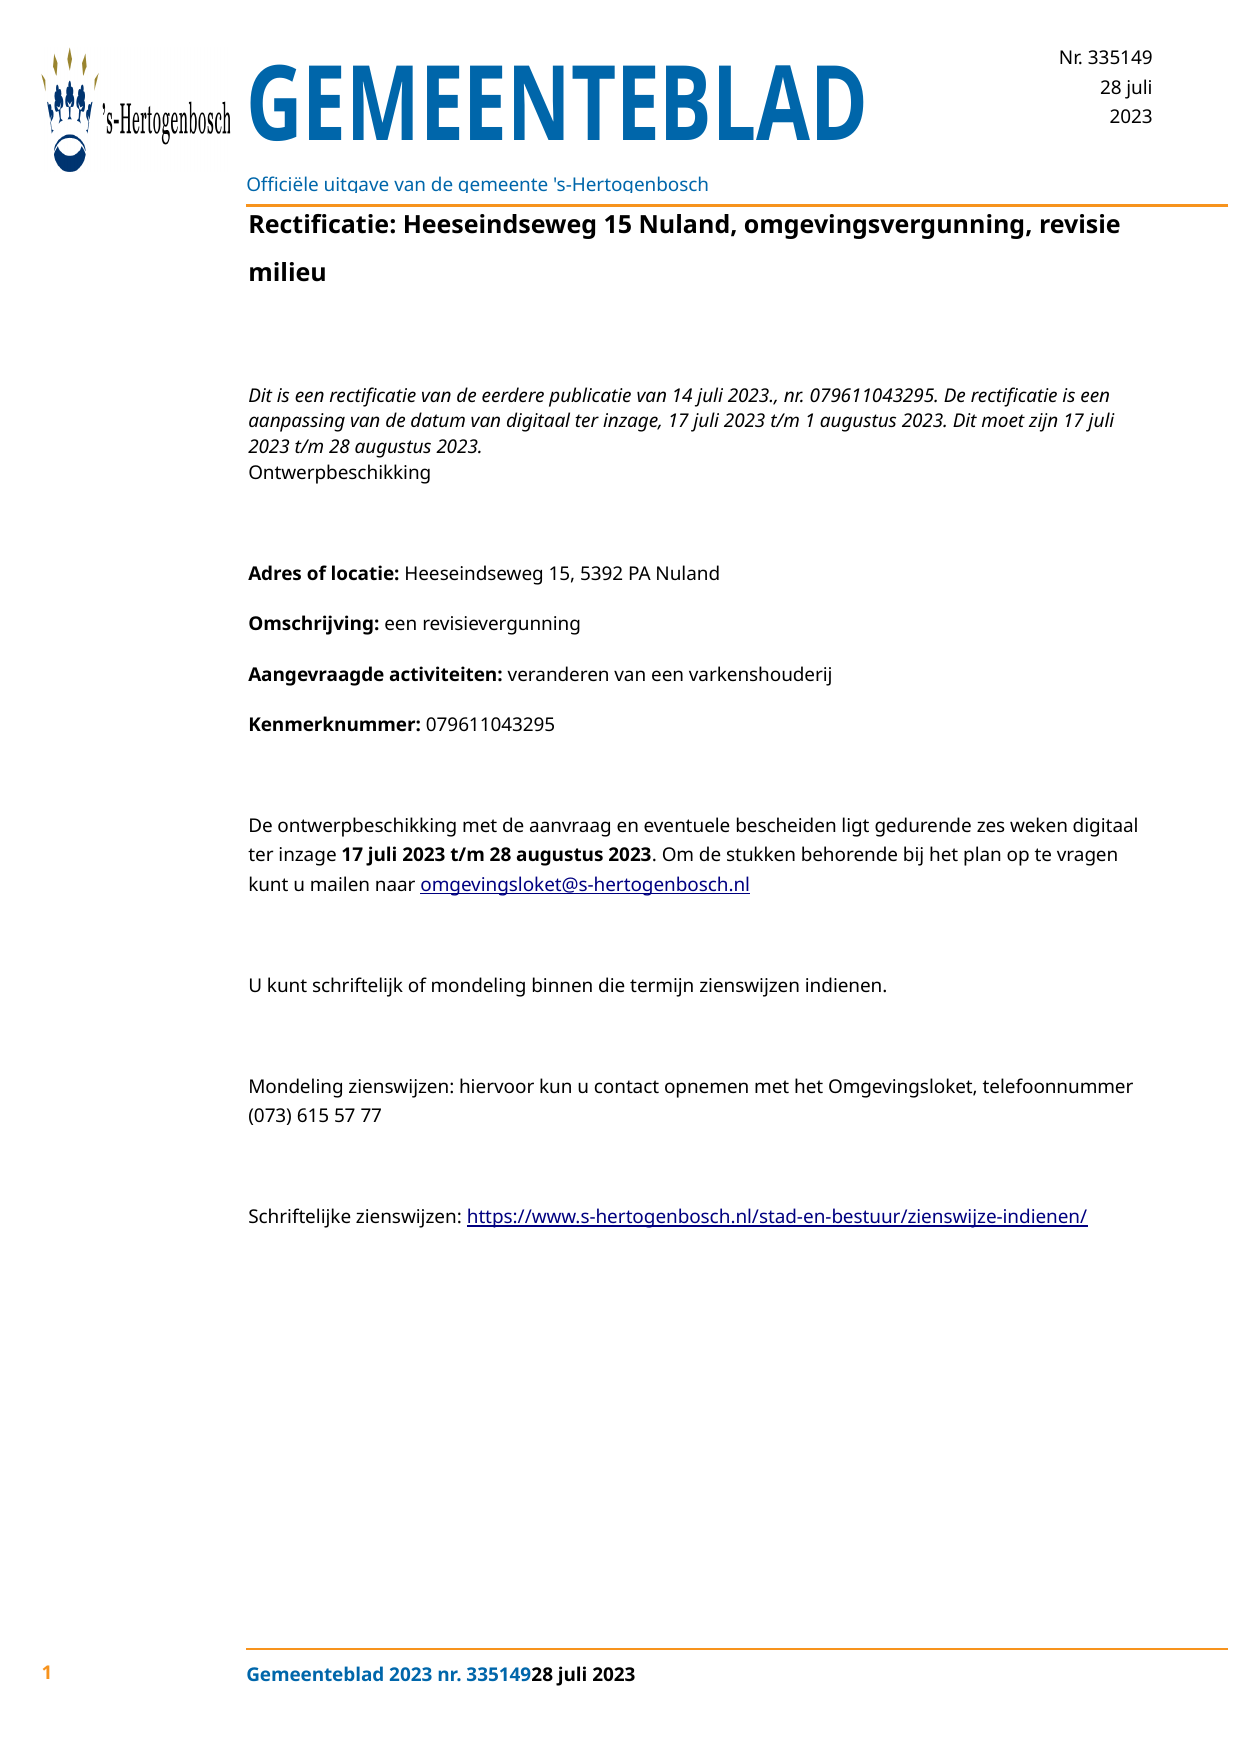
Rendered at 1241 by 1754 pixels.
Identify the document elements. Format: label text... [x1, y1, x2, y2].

text Adres of locatie: Heeseindseweg 15, 5392 PA Nuland [248, 560, 1152, 586]
text Schriftelijke zienswijzen: https://www.s-hertogenbosch.nl/stad-en-bestuur/zienswijze-indienen/ [248, 1203, 1152, 1229]
text Mondeling zienswijzen: hiervoor kun u contact opnemen met het Omgevingsloket, telefoonnummer (073) 615 57 77 [248, 1073, 1152, 1128]
text Rectificatie: Heeseindseweg 15 Nuland, omgevingsvergunning, revisie milieu [248, 207, 1152, 288]
text Aangevraagde activiteiten: veranderen van een varkenshouderij [248, 661, 1152, 686]
picture [41, 47, 231, 172]
text Omschrijving: een revisievergunning [248, 610, 1152, 636]
text Ontwerpbeschikking [248, 459, 1152, 485]
text De ontwerpbeschikking met de aanvraag en eventuele bescheiden ligt gedurende zes weken digitaal ter inzage 17 juli 2023 t/m 28 augustus 2023. Om de stukken behorende bij het plan op te vragen kunt u mailen naar omgevingsloket@s-hertogenbosch.nl [248, 812, 1152, 897]
text U kunt schriftelijk of mondeling binnen die termijn zienswijzen indienen. [248, 972, 1152, 998]
text Dit is een rectificatie van de eerdere publicatie van 14 juli 2023., nr. 079611043295. De rectificatie is een aanpassing van de datum van digitaal ter inzage, 17 juli 2023 t/m 1 augustus 2023. Dit moet zijn 17 juli 2023 t/m 28 augustus 2023. [248, 382, 1152, 459]
text Kenmerknummer: 079611043295 [248, 711, 1152, 737]
